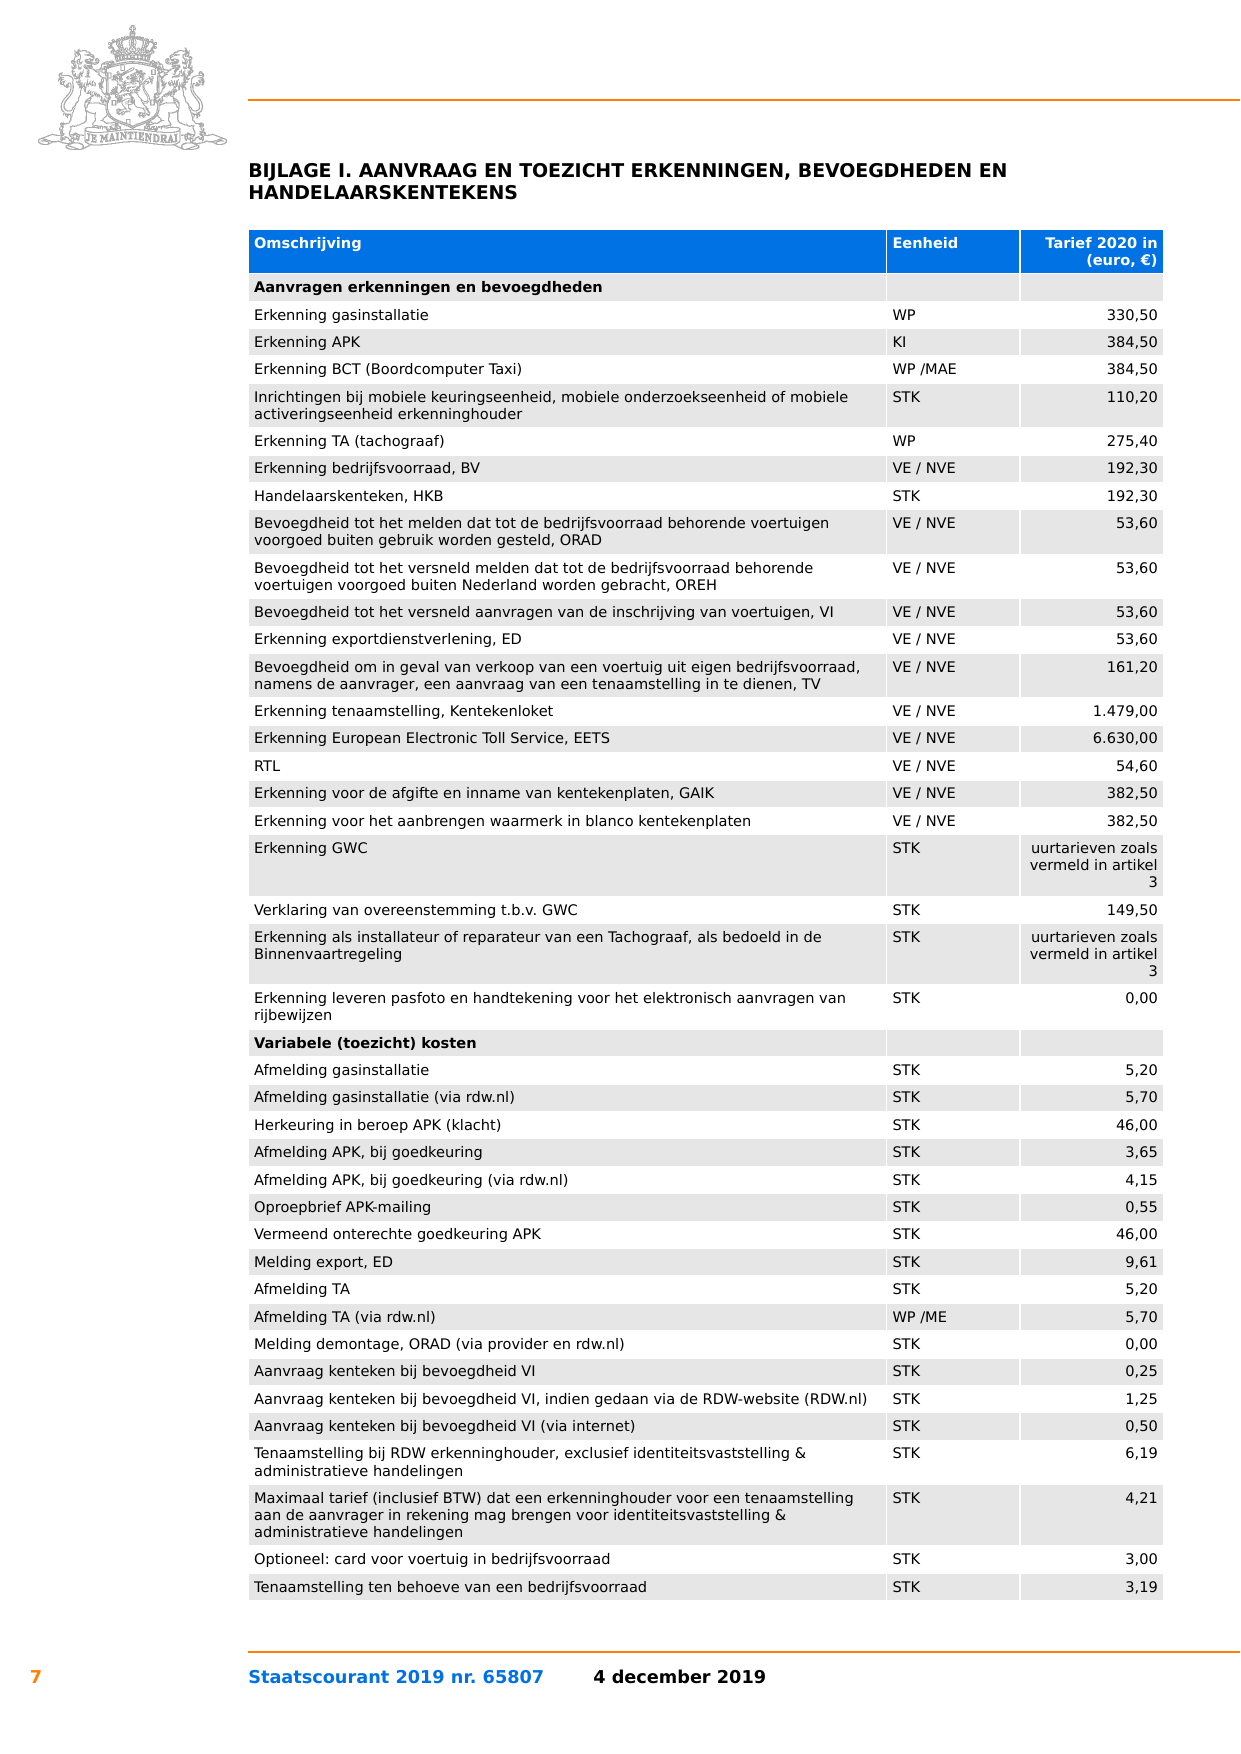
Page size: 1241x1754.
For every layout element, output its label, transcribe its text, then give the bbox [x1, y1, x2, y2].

table_cell 54,60 [1021, 753, 1163, 779]
table_cell Melding export, ED [249, 1249, 886, 1275]
table_cell 53,60 [1021, 627, 1163, 653]
table_cell Erkenning European Electronic Toll Service, EETS [249, 726, 886, 752]
table_cell STK [887, 1057, 1019, 1083]
table_cell VE / NVE [887, 599, 1019, 626]
table_cell Erkenning voor het aanbrengen waarmerk in blanco kentekenplaten [249, 808, 886, 834]
table_cell 0,25 [1021, 1359, 1163, 1385]
table_cell 330,50 [1021, 302, 1163, 328]
table_cell Afmelding APK, bij goedkeuring [249, 1139, 886, 1166]
table_cell STK [887, 1413, 1019, 1440]
table_cell 6,19 [1021, 1441, 1163, 1484]
table_cell 192,30 [1021, 456, 1163, 482]
table_cell Herkeuring in beroep APK (klacht) [249, 1112, 886, 1138]
table_cell WP [887, 428, 1019, 454]
table_cell Erkenning leveren pasfoto en handtekening voor het elektronisch aanvragen van rijbewijzen [249, 985, 886, 1029]
table_cell 3,65 [1021, 1139, 1163, 1166]
table_cell Afmelding gasinstallatie (via rdw.nl) [249, 1085, 886, 1111]
table_cell Erkenning APK [249, 329, 886, 355]
table_cell STK [887, 1167, 1019, 1193]
table_cell Aanvraag kenteken bij bevoegdheid VI (via internet) [249, 1413, 886, 1440]
table_cell uurtarieven zoals vermeld in artikel 3 [1021, 924, 1163, 984]
table_cell VE / NVE [887, 781, 1019, 807]
table_cell 1,25 [1021, 1386, 1163, 1412]
table_cell 110,20 [1021, 384, 1163, 427]
table_cell [887, 1030, 1019, 1056]
table_cell STK [887, 1276, 1019, 1303]
table_cell Bevoegdheid tot het versneld melden dat tot de bedrijfsvoorraad behorende voertuigen voorgoed buiten Nederland worden gebracht, OREH [249, 555, 886, 598]
table_cell 384,50 [1021, 356, 1163, 383]
table_cell 275,40 [1021, 428, 1163, 454]
table_cell 0,00 [1021, 1331, 1163, 1357]
table_cell VE / NVE [887, 753, 1019, 779]
table_cell STK [887, 1441, 1019, 1484]
table_cell VE / NVE [887, 555, 1019, 598]
table_cell 4,21 [1021, 1485, 1163, 1545]
table_cell 0,50 [1021, 1413, 1163, 1440]
table_cell STK [887, 897, 1019, 923]
table_cell Afmelding gasinstallatie [249, 1057, 886, 1083]
table_cell 192,30 [1021, 483, 1163, 509]
table_cell VE / NVE [887, 808, 1019, 834]
table_cell WP /ME [887, 1304, 1019, 1330]
picture [38, 25, 227, 150]
table_cell STK [887, 1194, 1019, 1221]
table_cell WP /MAE [887, 356, 1019, 383]
table_cell 5,20 [1021, 1057, 1163, 1083]
table_cell Tenaamstelling ten behoeve van een bedrijfsvoorraad [249, 1574, 886, 1600]
table_cell STK [887, 1085, 1019, 1111]
table_cell RTL [249, 753, 886, 779]
table_cell WP [887, 302, 1019, 328]
table_cell STK [887, 1331, 1019, 1357]
table_cell 1.479,00 [1021, 698, 1163, 725]
table_cell Erkenning voor de afgifte en inname van kentekenplaten, GAIK [249, 781, 886, 807]
table_cell 9,61 [1021, 1249, 1163, 1275]
table_cell STK [887, 483, 1019, 509]
table_cell Aanvragen erkenningen en bevoegdheden [249, 274, 886, 301]
table_cell STK [887, 1386, 1019, 1412]
table_cell [1021, 1030, 1163, 1056]
table_cell STK [887, 1485, 1019, 1545]
table_cell VE / NVE [887, 456, 1019, 482]
table_cell Erkenning exportdienstverlening, ED [249, 627, 886, 653]
table_cell Bevoegdheid tot het versneld aanvragen van de inschrijving van voertuigen, VI [249, 599, 886, 626]
table_cell VE / NVE [887, 654, 1019, 697]
table_cell Afmelding TA [249, 1276, 886, 1303]
table_cell Erkenning tenaamstelling, Kentekenloket [249, 698, 886, 725]
table_cell 3,19 [1021, 1574, 1163, 1600]
table_cell 382,50 [1021, 808, 1163, 834]
table_cell Erkenning als installateur of reparateur van een Tachograaf, als bedoeld in de Binnenvaartregeling [249, 924, 886, 984]
table_cell VE / NVE [887, 698, 1019, 725]
table_cell Melding demontage, ORAD (via provider en rdw.nl) [249, 1331, 886, 1357]
table_cell Vermeend onterechte goedkeuring APK [249, 1222, 886, 1248]
table_cell Erkenning BCT (Boordcomputer Taxi) [249, 356, 886, 383]
table_cell STK [887, 1222, 1019, 1248]
table_cell STK [887, 384, 1019, 427]
table_cell 0,00 [1021, 985, 1163, 1029]
table_cell STK [887, 835, 1019, 896]
table_cell [1021, 274, 1163, 301]
table_cell STK [887, 1359, 1019, 1385]
table_cell Aanvraag kenteken bij bevoegdheid VI, indien gedaan via de RDW-website (RDW.nl) [249, 1386, 886, 1412]
table_cell 382,50 [1021, 781, 1163, 807]
table_cell Erkenning GWC [249, 835, 886, 896]
table_cell 384,50 [1021, 329, 1163, 355]
table_cell VE / NVE [887, 627, 1019, 653]
table_cell 53,60 [1021, 555, 1163, 598]
table_cell VE / NVE [887, 510, 1019, 554]
table_cell [887, 274, 1019, 301]
table_cell STK [887, 1139, 1019, 1166]
table_cell uurtarieven zoals vermeld in artikel 3 [1021, 835, 1163, 896]
table_cell Erkenning gasinstallatie [249, 302, 886, 328]
table_cell 0,55 [1021, 1194, 1163, 1221]
table_cell 46,00 [1021, 1112, 1163, 1138]
table_cell Afmelding APK, bij goedkeuring (via rdw.nl) [249, 1167, 886, 1193]
table_cell 53,60 [1021, 599, 1163, 626]
table_cell STK [887, 1249, 1019, 1275]
table_cell Handelaarskenteken, HKB [249, 483, 886, 509]
table_cell Bevoegdheid om in geval van verkoop van een voertuig uit eigen bedrijfsvoorraad, namens de aanvrager, een aanvraag van een tenaamstelling in te dienen, TV [249, 654, 886, 697]
table_cell 5,70 [1021, 1304, 1163, 1330]
table_cell 5,20 [1021, 1276, 1163, 1303]
table_cell Verklaring van overeenstemming t.b.v. GWC [249, 897, 886, 923]
table_cell Erkenning TA (tachograaf) [249, 428, 886, 454]
table_cell Tenaamstelling bij RDW erkenninghouder, exclusief identiteitsvaststelling & administratieve handelingen [249, 1441, 886, 1484]
table_cell Erkenning bedrijfsvoorraad, BV [249, 456, 886, 482]
table_cell 53,60 [1021, 510, 1163, 554]
table_cell STK [887, 1546, 1019, 1573]
table_cell STK [887, 1574, 1019, 1600]
table_cell Afmelding TA (via rdw.nl) [249, 1304, 886, 1330]
table_cell 6.630,00 [1021, 726, 1163, 752]
table_cell STK [887, 1112, 1019, 1138]
table_header Omschrijving [249, 230, 886, 273]
table_cell KI [887, 329, 1019, 355]
table_cell Oproepbrief APK-mailing [249, 1194, 886, 1221]
table_cell 4,15 [1021, 1167, 1163, 1193]
table_cell 161,20 [1021, 654, 1163, 697]
table_cell Bevoegdheid tot het melden dat tot de bedrijfsvoorraad behorende voertuigen voorgoed buiten gebruik worden gesteld, ORAD [249, 510, 886, 554]
table_cell STK [887, 924, 1019, 984]
table_cell Optioneel: card voor voertuig in bedrijfsvoorraad [249, 1546, 886, 1573]
table_cell Variabele (toezicht) kosten [249, 1030, 886, 1056]
table_cell 149,50 [1021, 897, 1163, 923]
table_cell 3,00 [1021, 1546, 1163, 1573]
table_cell Maximaal tarief (inclusief BTW) dat een erkenninghouder voor een tenaamstelling aan de aanvrager in rekening mag brengen voor identiteitsvaststelling & administratieve handelingen [249, 1485, 886, 1545]
table_cell 5,70 [1021, 1085, 1163, 1111]
table_cell STK [887, 985, 1019, 1029]
table_cell Aanvraag kenteken bij bevoegdheid VI [249, 1359, 886, 1385]
table_cell 46,00 [1021, 1222, 1163, 1248]
table_header Tarief 2020 in (euro, €) [1021, 230, 1163, 273]
table_cell VE / NVE [887, 726, 1019, 752]
table_cell Inrichtingen bij mobiele keuringseenheid, mobiele onderzoekseenheid of mobiele activeringseenheid erkenninghouder [249, 384, 886, 427]
subtitle BIJLAGE I. AANVRAAG EN TOEZICHT ERKENNINGEN, BEVOEGDHEDEN EN HANDELAARSKENTEKENS [248, 160, 1163, 204]
table_header Eenheid [887, 230, 1019, 273]
